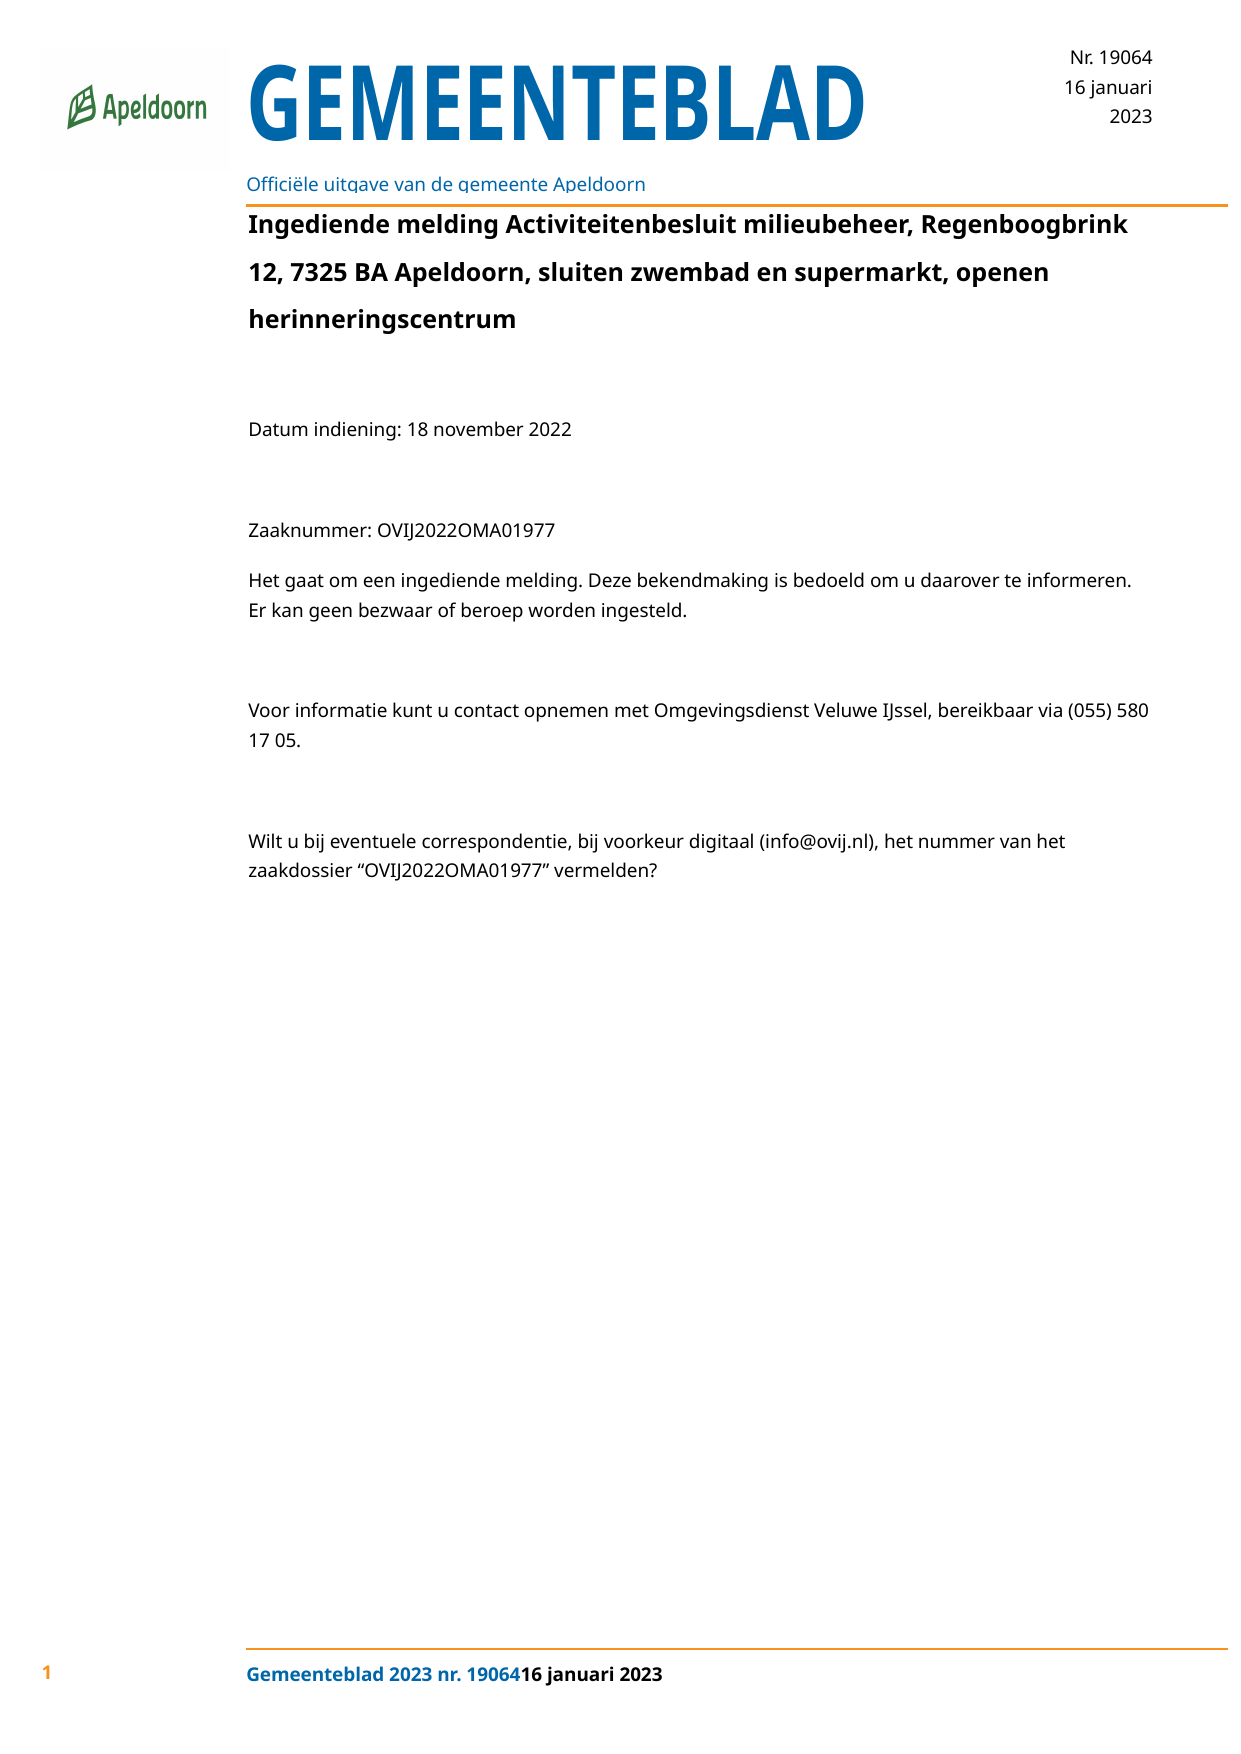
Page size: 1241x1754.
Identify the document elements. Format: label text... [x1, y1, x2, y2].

text Zaaknummer: OVIJ2022OMA01977 [248, 517, 1152, 542]
text Voor informatie kunt u contact opnemen met Omgevingsdienst Veluwe IJssel, bereikbaar via (055) 580 17 05. [248, 698, 1152, 753]
text Het gaat om een ingediende melding. Deze bekendmaking is bedoeld om u daarover te informeren. Er kan geen bezwaar of beroep worden ingesteld. [248, 567, 1152, 622]
text Wilt u bij eventuele correspondentie, bij voorkeur digitaal (info@ovij.nl), het nummer van het zaakdossier “OVIJ2022OMA01977” vermelden? [248, 828, 1152, 883]
text Datum indiening: 18 november 2022 [248, 416, 1152, 442]
text Ingediende melding Activiteitenbesluit milieubeheer, Regenboogbrink 12, 7325 BA Apeldoorn, sluiten zwembad en supermarkt, openen herinneringscentrum [248, 207, 1152, 336]
picture [41, 47, 231, 172]
